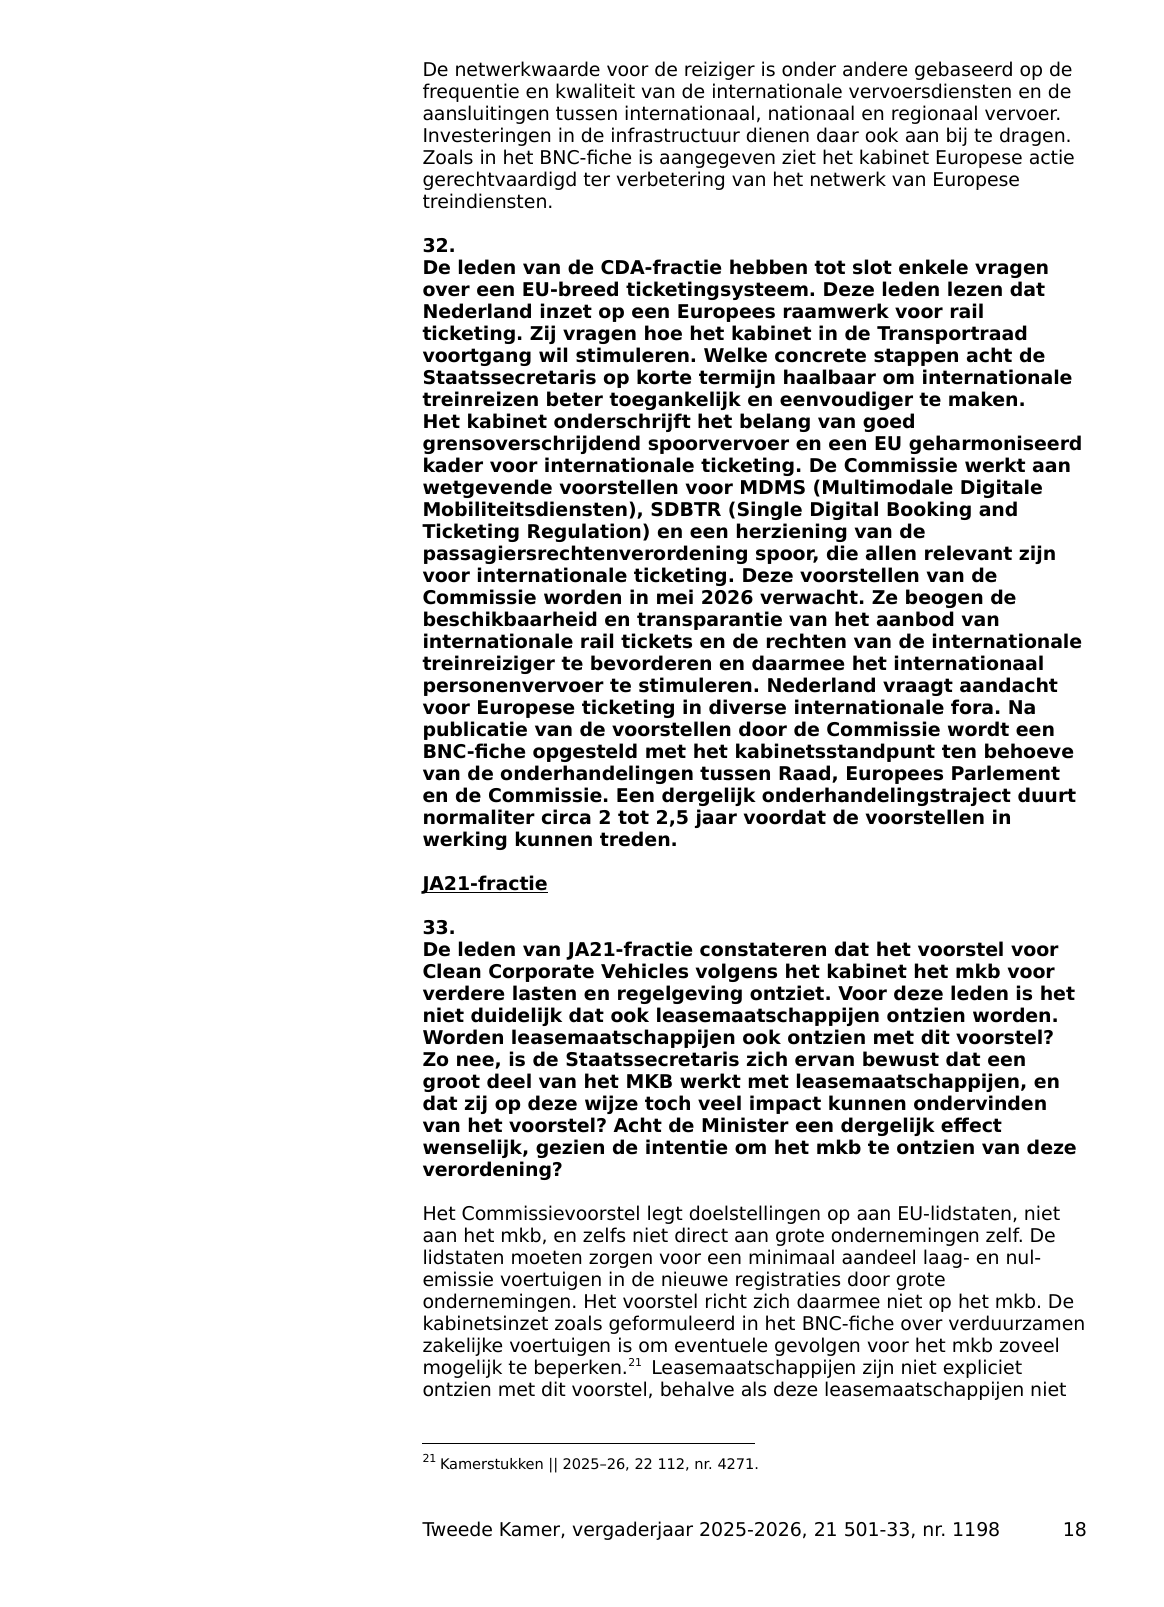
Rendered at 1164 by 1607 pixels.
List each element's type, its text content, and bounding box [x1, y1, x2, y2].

text Het kabinet onderschrijft het belang van goed grensoverschrijdend spoorvervoer en een EU geharmoniseerd kader voor internationale ticketing. De Commissie werkt aan wetgevende voorstellen voor MDMS (Multimodale Digitale Mobiliteitsdiensten), SDBTR (Single Digital Booking and Ticketing Regulation) en een herziening van de passagiersrechtenverordening spoor, die allen relevant zijn voor internationale ticketing. Deze voorstellen van de Commissie worden in mei 2026 verwacht. Ze beogen de beschikbaarheid en transparantie van het aanbod van internationale rail tickets en de rechten van de internationale treinreiziger te bevorderen en daarmee het internationaal personenvervoer te stimuleren. Nederland vraagt aandacht voor Europese ticketing in diverse internationale fora. Na publicatie van de voorstellen door de Commissie wordt een BNC-fiche opgesteld met het kabinetsstandpunt ten behoeve van de onderhandelingen tussen Raad, Europees Parlement en de Commissie. Een dergelijk onderhandelingstraject duurt normaliter circa 2 tot 2,5 jaar voordat de voorstellen in werking kunnen treden. [422, 411, 1087, 851]
text De leden van de CDA-fractie hebben tot slot enkele vragen over een EU-breed ticketingsysteem. Deze leden lezen dat Nederland inzet op een Europees raamwerk voor rail ticketing. Zij vragen hoe het kabinet in de Transportraad voortgang wil stimuleren. Welke concrete stappen acht de Staatssecretaris op korte termijn haalbaar om internationale treinreizen beter toegankelijk en eenvoudiger te maken. [422, 257, 1087, 411]
text Het Commissievoorstel legt doelstellingen op aan EU-lidstaten, niet aan het mkb, en zelfs niet direct aan grote ondernemingen zelf. De lidstaten moeten zorgen voor een minimaal aandeel laag- en nul-emissie voertuigen in de nieuwe registraties door grote ondernemingen. Het voorstel richt zich daarmee niet op het mkb. De kabinetsinzet zoals geformuleerd in het BNC-fiche over verduurzamen zakelijke voertuigen is om eventuele gevolgen voor het mkb zoveel mogelijk te beperken. Leasemaatschappijen zijn niet expliciet ontzien met dit voorstel, behalve als deze leasemaatschappijen niet [422, 1203, 1087, 1401]
text Kamerstukken || 2025–26, 22 112, nr. 4271. [422, 1452, 1087, 1474]
subtitle JA21-fractie [422, 873, 1087, 895]
text 32. [422, 235, 1087, 257]
text 33. [422, 917, 1087, 939]
text De leden van JA21-fractie constateren dat het voorstel voor Clean Corporate Vehicles volgens het kabinet het mkb voor verdere lasten en regelgeving ontziet. Voor deze leden is het niet duidelijk dat ook leasemaatschappijen ontzien worden. Worden leasemaatschappijen ook ontzien met dit voorstel? Zo nee, is de Staatssecretaris zich ervan bewust dat een groot deel van het MKB werkt met leasemaatschappijen, en dat zij op deze wijze toch veel impact kunnen ondervinden van het voorstel? Acht de Minister een dergelijk effect wenselijk, gezien de intentie om het mkb te ontzien van deze verordening? [422, 939, 1087, 1181]
text De netwerkwaarde voor de reiziger is onder andere gebaseerd op de frequentie en kwaliteit van de internationale vervoersdiensten en de aansluitingen tussen internationaal, nationaal en regionaal vervoer. Investeringen in de infrastructuur dienen daar ook aan bij te dragen. Zoals in het BNC-fiche is aangegeven ziet het kabinet Europese actie gerechtvaardigd ter verbetering van het netwerk van Europese treindiensten. [422, 59, 1087, 213]
